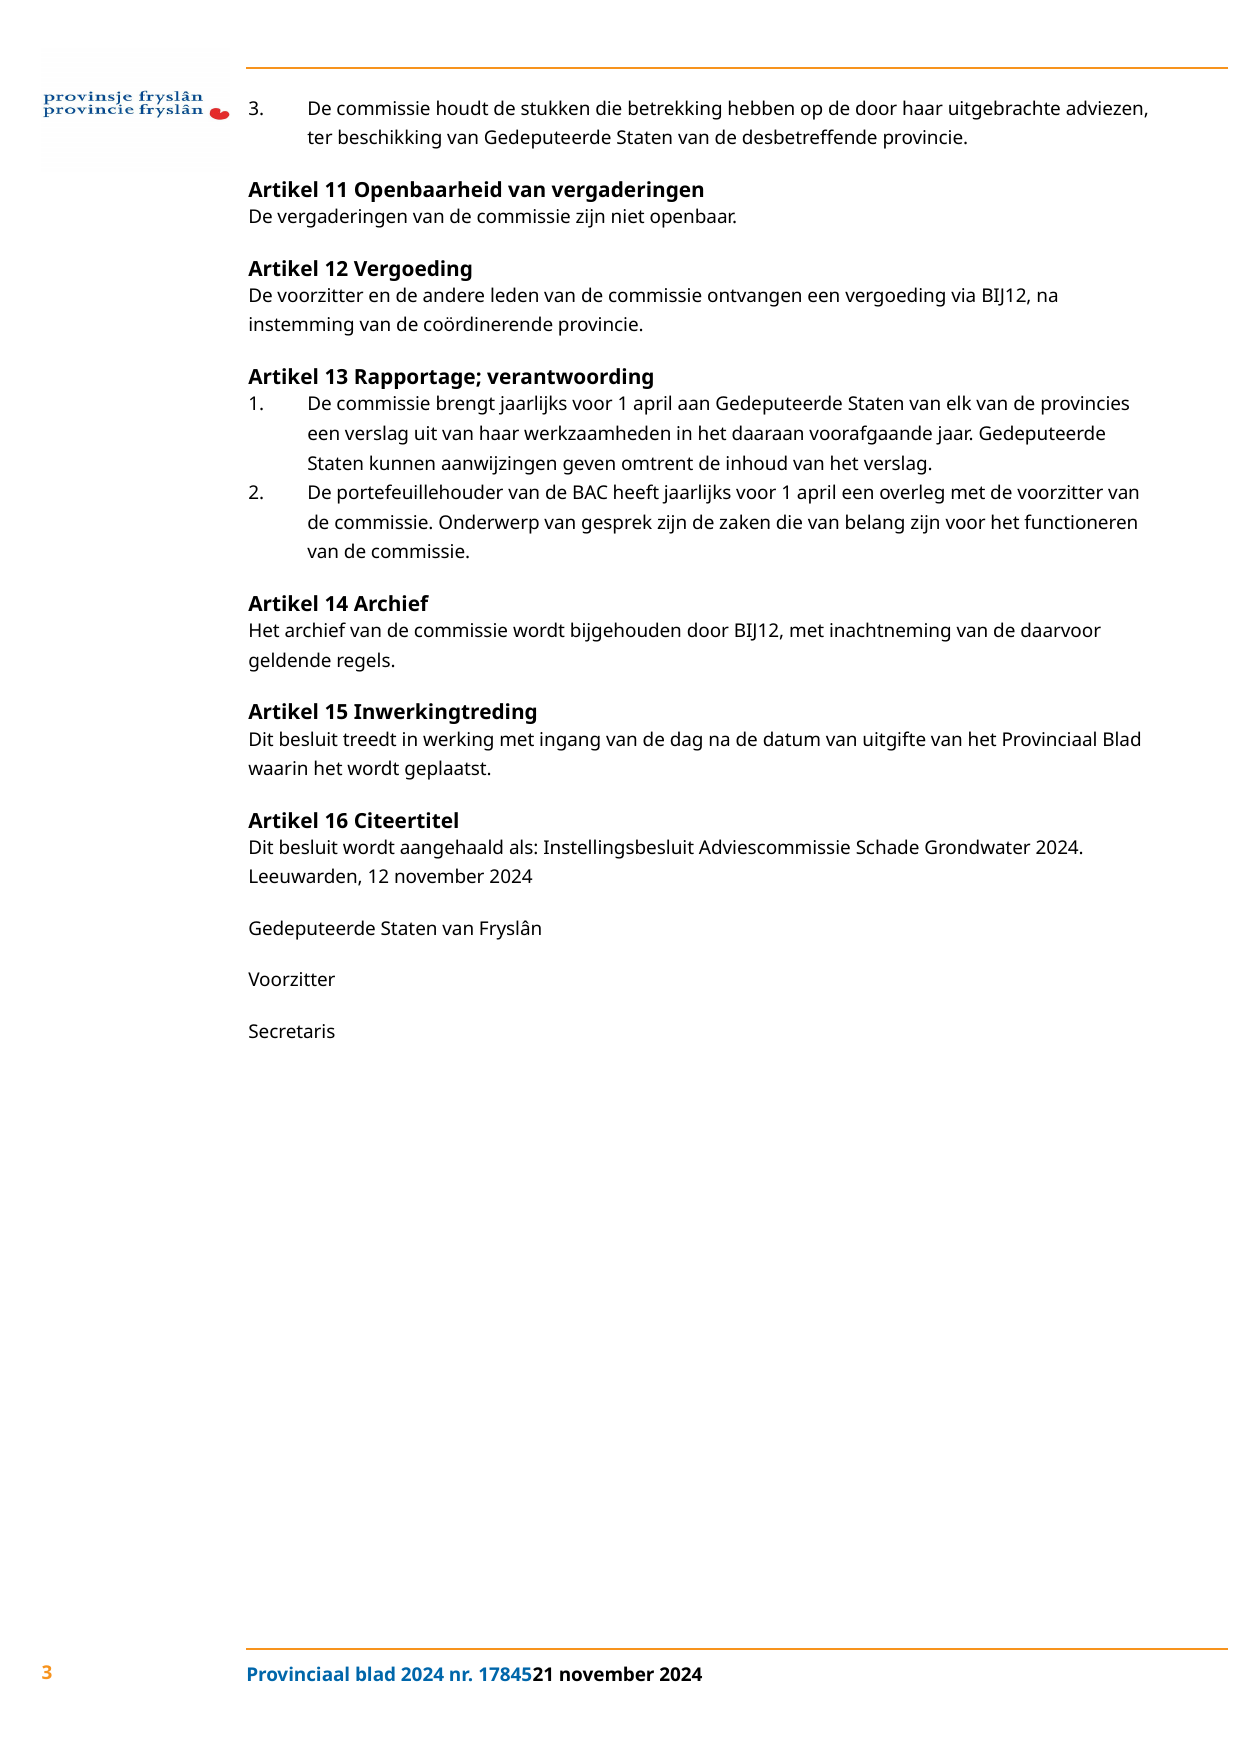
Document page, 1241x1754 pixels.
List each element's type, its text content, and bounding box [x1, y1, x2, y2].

text Dit besluit treedt in werking met ingang van de dag na de datum van uitgifte van het Provinciaal Blad waarin het wordt geplaatst. [248, 726, 1152, 781]
text Secretaris [248, 1018, 1152, 1044]
list De commissie brengt jaarlijks voor 1 april aan Gedeputeerde Staten van elk van de provincies een verslag uit van haar werkzaamheden in het daaraan voorafgaande jaar. Gedeputeerde Staten kunnen aanwijzingen geven omtrent de inhoud van het verslag. [248, 391, 1152, 475]
text De vergaderingen van de commissie zijn niet openbaar. [248, 203, 1152, 229]
text Artikel 13 Rapportage; verantwoording [248, 362, 1152, 391]
text Het archief van de commissie wordt bijgehouden door BIJ12, met inachtneming van de daarvoor geldende regels. [248, 617, 1152, 673]
text Artikel 11 Openbaarheid van vergaderingen [248, 175, 1152, 203]
text Leeuwarden, 12 november 2024 [248, 864, 1152, 889]
list De portefeuillehouder van de BAC heeft jaarlijks voor 1 april een overleg met de voorzitter van de commissie. Onderwerp van gesprek zijn de zaken die van belang zijn voor het functioneren van de commissie. [248, 479, 1152, 564]
text De voorzitter en de andere leden van de commissie ontvangen een vergoeding via BIJ12, na instemming van de coördinerende provincie. [248, 282, 1152, 337]
text Artikel 16 Citeertitel [248, 806, 1152, 834]
text Artikel 15 Inwerkingtreding [248, 697, 1152, 726]
picture [41, 47, 231, 172]
text Dit besluit wordt aangehaald als: Instellingsbesluit Adviescommissie Schade Grondwater 2024. [248, 834, 1152, 860]
text Gedeputeerde Staten van Fryslân [248, 915, 1152, 941]
list De commissie houdt de stukken die betrekking hebben op de door haar uitgebrachte adviezen, ter beschikking van Gedeputeerde Staten van de desbetreffende provincie. [248, 95, 1152, 150]
text Voorzitter [248, 967, 1152, 992]
text Artikel 12 Vergoeding [248, 254, 1152, 282]
text Artikel 14 Archief [248, 589, 1152, 617]
